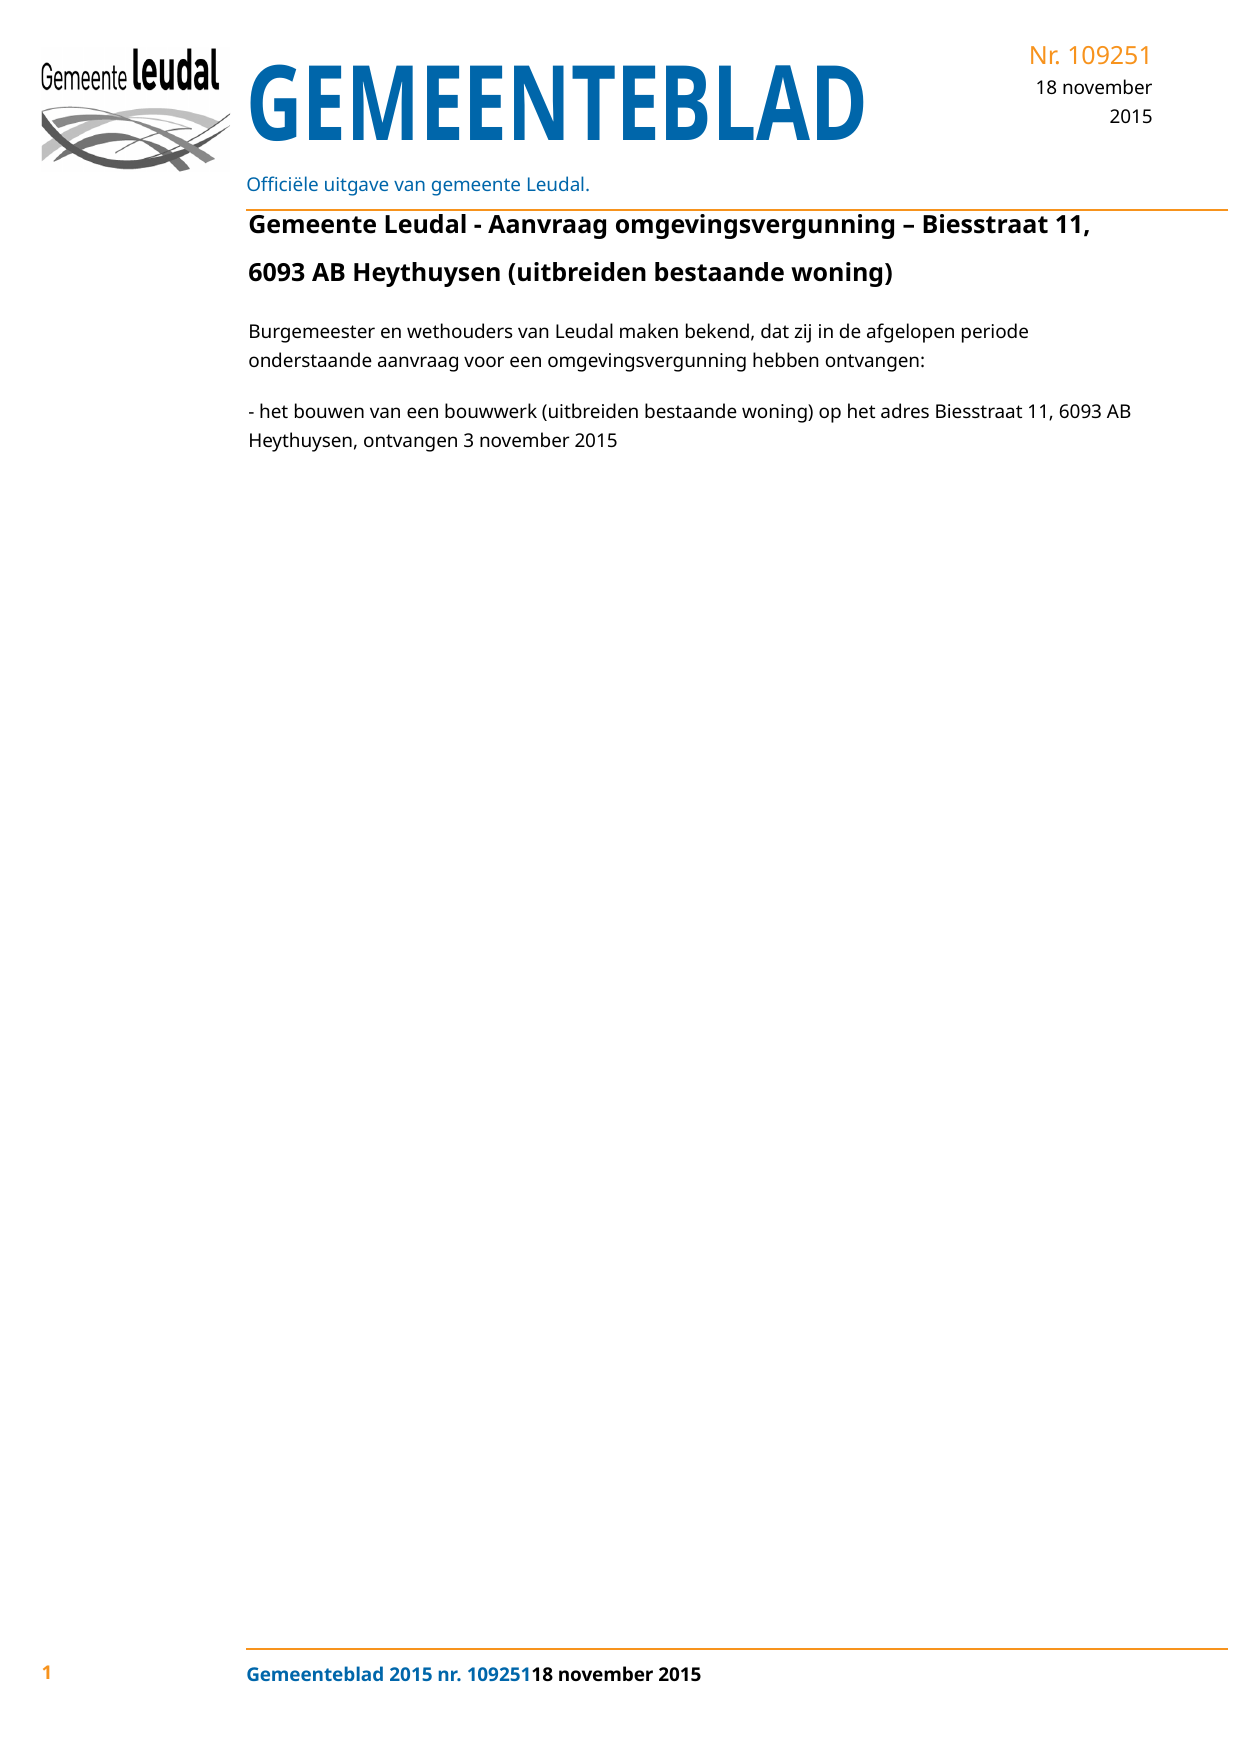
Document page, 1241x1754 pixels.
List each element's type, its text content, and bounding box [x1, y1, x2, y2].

text Gemeente Leudal - Aanvraag omgevingsvergunning – Biesstraat 11, 6093 AB Heythuysen (uitbreiden bestaande woning) [248, 211, 1152, 288]
text Burgemeester en wethouders van Leudal maken bekend, dat zij in de afgelopen periode onderstaande aanvraag voor een omgevingsvergunning hebben ontvangen: [248, 318, 1152, 373]
text - het bouwen van een bouwwerk (uitbreiden bestaande woning) op het adres Biesstraat 11, 6093 AB Heythuysen, ontvangen 3 november 2015 [248, 398, 1152, 453]
picture [41, 47, 231, 172]
